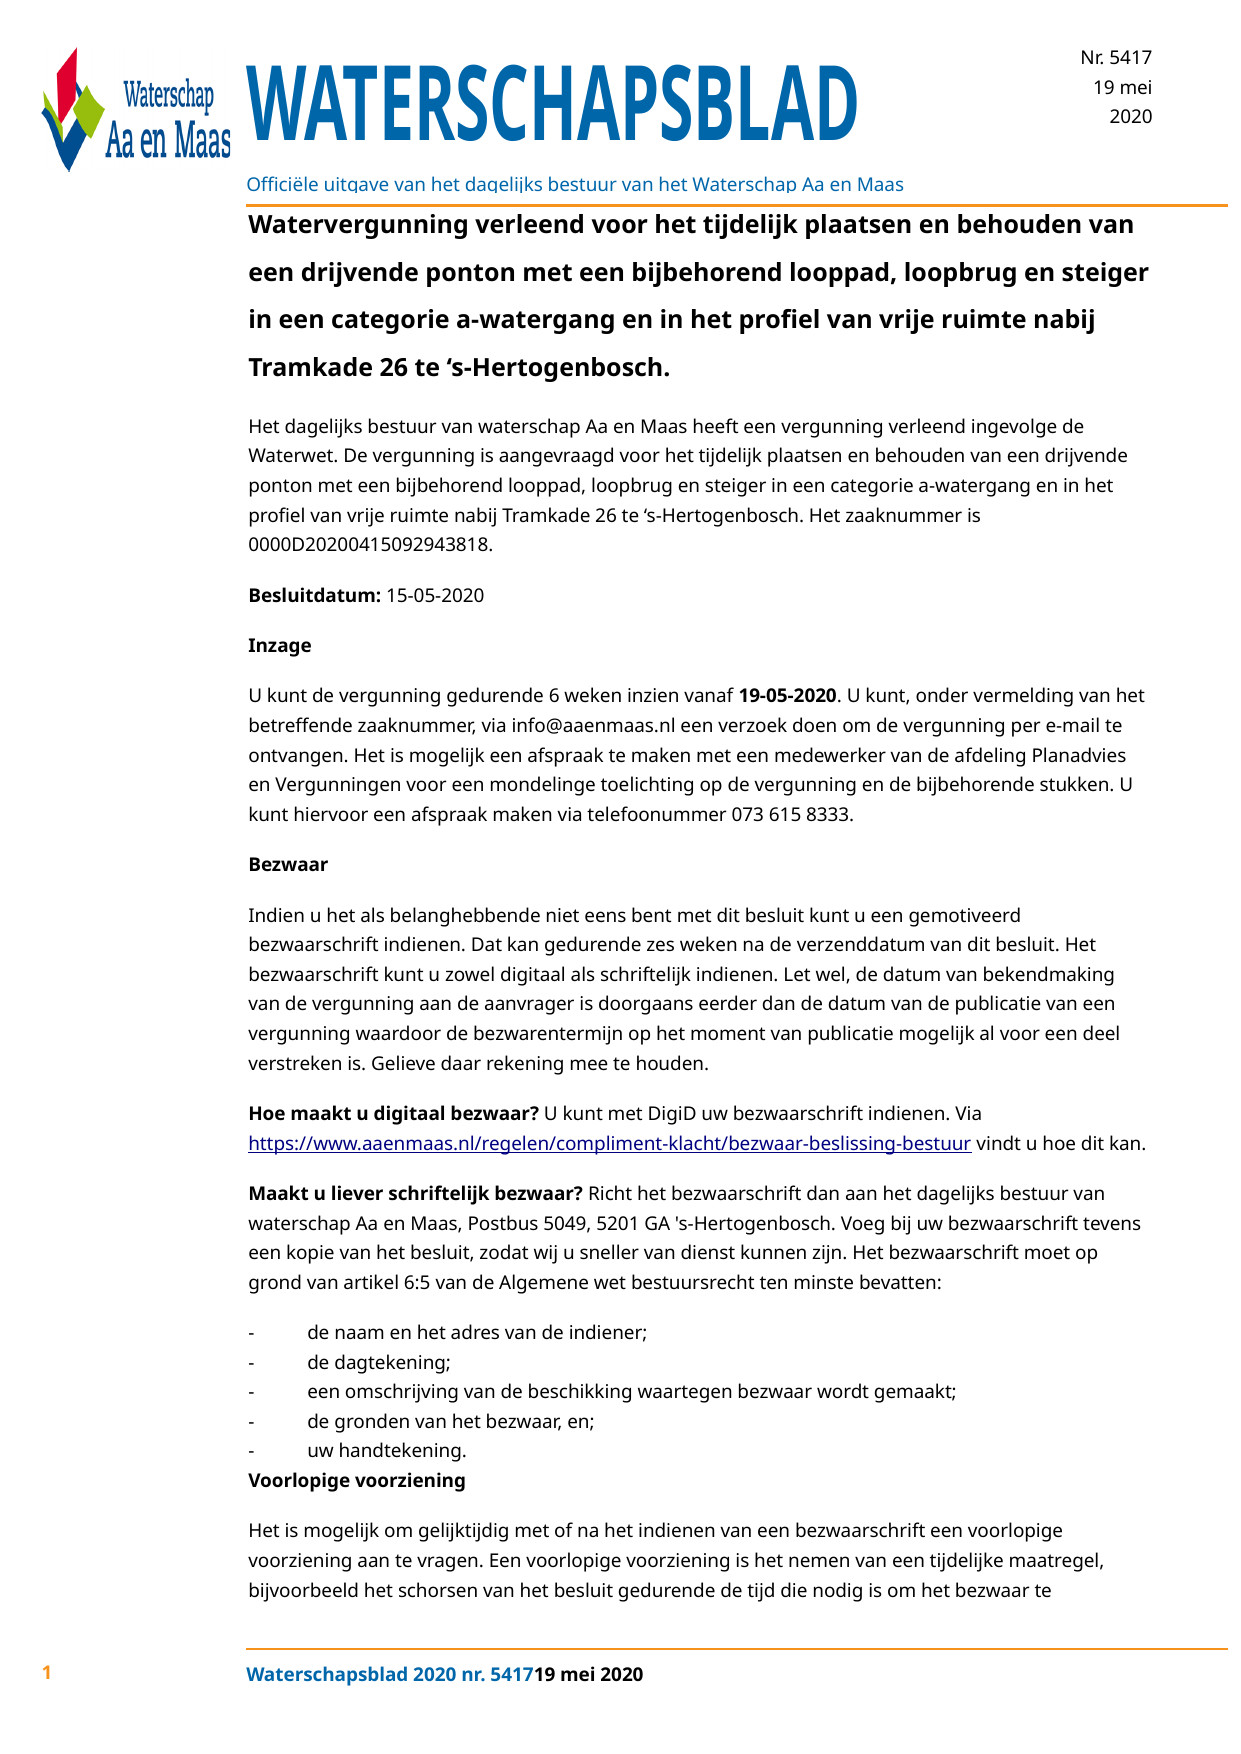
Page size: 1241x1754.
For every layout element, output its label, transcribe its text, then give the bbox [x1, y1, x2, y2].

list een omschrijving van de beschikking waartegen bezwaar wordt gemaakt; [248, 1378, 1152, 1404]
text U kunt de vergunning gedurende 6 weken inzien vanaf 19-05-2020. U kunt, onder vermelding van het betreffende zaaknummer, via info@aaenmaas.nl een verzoek doen om de vergunning per e-mail te ontvangen. Het is mogelijk een afspraak te maken met een medewerker van de afdeling Planadvies en Vergunningen voor een mondelinge toelichting op de vergunning en de bijbehorende stukken. U kunt hiervoor een afspraak maken via telefoonummer 073 615 8333. [248, 683, 1152, 827]
text Hoe maakt u digitaal bezwaar? U kunt met DigiD uw bezwaarschrift indienen. Via https://www.aaenmaas.nl/regelen/compliment-klacht/bezwaar-beslissing-bestuur vindt u hoe dit kan. [248, 1100, 1152, 1156]
text Het dagelijks bestuur van waterschap Aa en Maas heeft een vergunning verleend ingevolge de Waterwet. De vergunning is aangevraagd voor het tijdelijk plaatsen en behouden van een drijvende ponton met een bijbehorend looppad, loopbrug en steiger in een categorie a-watergang en in het profiel van vrije ruimte nabij Tramkade 26 te ‘s-Hertogenbosch. Het zaaknummer is 0000D20200415092943818. [248, 413, 1152, 557]
text Voorlopige voorziening [248, 1467, 1152, 1493]
text Bezwaar [248, 851, 1152, 877]
list de gronden van het bezwaar, en; [248, 1408, 1152, 1434]
text Inzage [248, 632, 1152, 658]
text Besluitdatum: 15-05-2020 [248, 582, 1152, 608]
list de naam en het adres van de indiener; [248, 1319, 1152, 1345]
text Indien u het als belanghebbende niet eens bent met dit besluit kunt u een gemotiveerd bezwaarschrift indienen. Dat kan gedurende zes weken na de verzenddatum van dit besluit. Het bezwaarschrift kunt u zowel digitaal als schriftelijk indienen. Let wel, de datum van bekendmaking van de vergunning aan de aanvrager is doorgaans eerder dan de datum van de publicatie van een vergunning waardoor de bezwarentermijn op het moment van publicatie mogelijk al voor een deel verstreken is. Gelieve daar rekening mee te houden. [248, 902, 1152, 1076]
list uw handtekening. [248, 1438, 1152, 1463]
text Watervergunning verleend voor het tijdelijk plaatsen en behouden van een drijvende ponton met een bijbehorend looppad, loopbrug en steiger in een categorie a-watergang en in het profiel van vrije ruimte nabij Tramkade 26 te ‘s-Hertogenbosch. [248, 207, 1152, 384]
text Maakt u liever schriftelijk bezwaar? Richt het bezwaarschrift dan aan het dagelijks bestuur van waterschap Aa en Maas, Postbus 5049, 5201 GA 's-Hertogenbosch. Voeg bij uw bezwaarschrift tevens een kopie van het besluit, zodat wij u sneller van dienst kunnen zijn. Het bezwaarschrift moet op grond van artikel 6:5 van de Algemene wet bestuursrecht ten minste bevatten: [248, 1180, 1152, 1295]
list de dagtekening; [248, 1349, 1152, 1375]
picture [41, 47, 231, 172]
text Het is mogelijk om gelijktijdig met of na het indienen van een bezwaarschrift een voorlopige voorziening aan te vragen. Een voorlopige voorziening is het nemen van een tijdelijke maatregel, bijvoorbeeld het schorsen van het besluit gedurende de tijd die nodig is om het bezwaar te [248, 1518, 1152, 1603]
